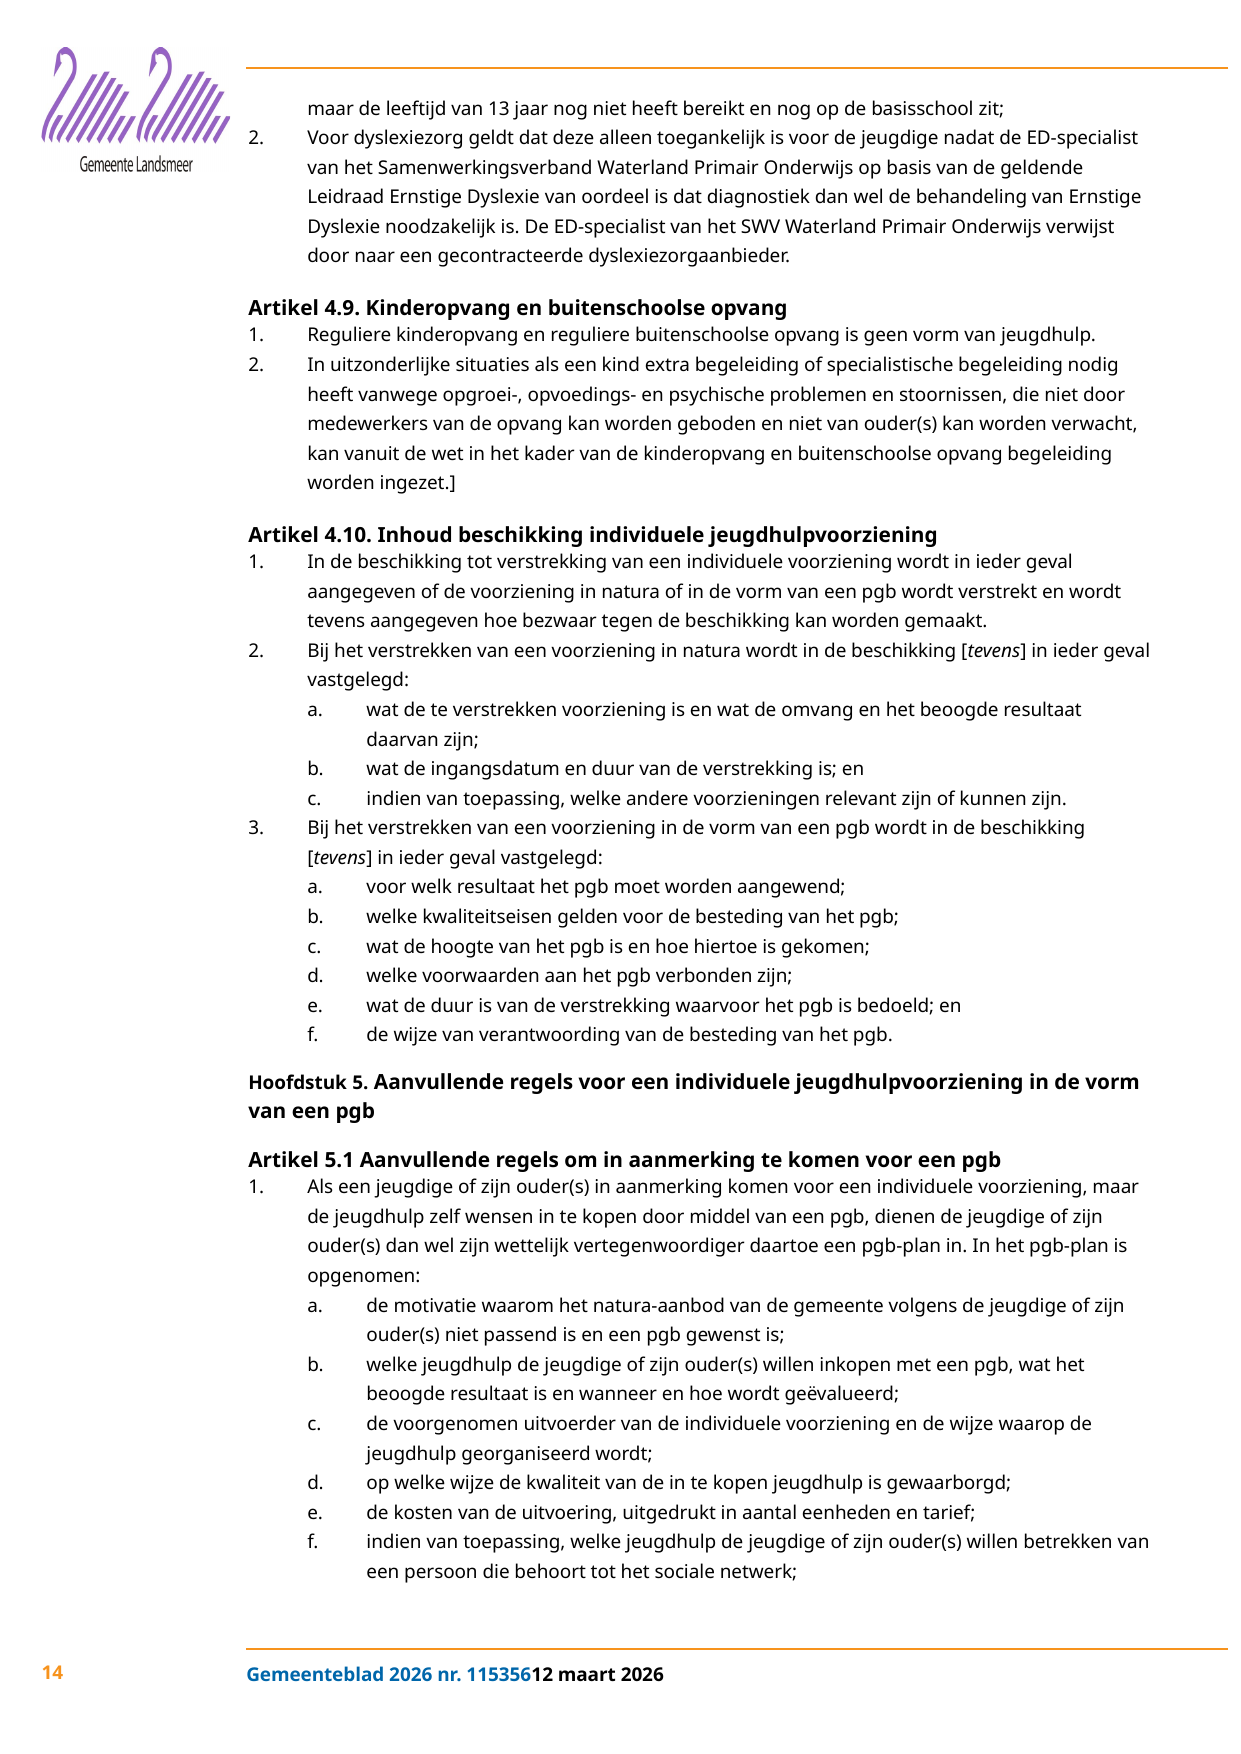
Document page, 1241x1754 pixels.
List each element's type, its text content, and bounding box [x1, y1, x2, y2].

list de voorgenomen uitvoerder van de individuele voorziening en de wijze waarop de jeugdhulp georganiseerd wordt; [307, 1410, 1152, 1465]
list Voor dyslexiezorg geldt dat deze alleen toegankelijk is voor de jeugdige nadat de ED-specialist van het Samenwerkingsverband Waterland Primair Onderwijs op basis van de geldende Leidraad Ernstige Dyslexie van oordeel is dat diagnostiek dan wel de behandeling van Ernstige Dyslexie noodzakelijk is. De ED-specialist van het SWV Waterland Primair Onderwijs verwijst door naar een gecontracteerde dyslexiezorgaanbieder. [248, 124, 1152, 268]
list wat de duur is van de verstrekking waarvoor het pgb is bedoeld; en [307, 992, 1152, 1018]
picture [41, 47, 231, 172]
list Bij het verstrekken van een voorziening in natura wordt in de beschikking [tevens] in ieder geval vastgelegd: [248, 637, 1152, 692]
list maar de leeftijd van 13 jaar nog niet heeft bereikt en nog op de basisschool zit; [248, 95, 1152, 121]
list welke voorwaarden aan het pgb verbonden zijn; [307, 962, 1152, 988]
list voor welk resultaat het pgb moet worden aangewend; [307, 874, 1152, 899]
list de motivatie waarom het natura-aanbod van de gemeente volgens de jeugdige of zijn ouder(s) niet passend is en een pgb gewenst is; [307, 1292, 1152, 1347]
list de wijze van verantwoording van de besteding van het pgb. [307, 1022, 1152, 1047]
list welke jeugdhulp de jeugdige of zijn ouder(s) willen inkopen met een pgb, wat het beoogde resultaat is en wanneer en hoe wordt geëvalueerd; [307, 1351, 1152, 1406]
list In uitzonderlijke situaties als een kind extra begeleiding of specialistische begeleiding nodig heeft vanwege opgroei-, opvoedings- en psychische problemen en stoornissen, die niet door medewerkers van de opvang kan worden geboden en niet van ouder(s) kan worden verwacht, kan vanuit de wet in het kader van de kinderopvang en buitenschoolse opvang begeleiding worden ingezet.] [248, 351, 1152, 495]
text Artikel 5.1 Aanvullende regels om in aanmerking te komen voor een pgb [248, 1145, 1152, 1173]
list wat de te verstrekken voorziening is en wat de omvang en het beoogde resultaat daarvan zijn; [307, 696, 1152, 752]
list de kosten van de uitvoering, uitgedrukt in aantal eenheden en tarief; [307, 1499, 1152, 1524]
text Hoofdstuk 5. Aanvullende regels voor een individuele jeugdhulpvoorziening in de vorm van een pgb [248, 1067, 1152, 1124]
list indien van toepassing, welke jeugdhulp de jeugdige of zijn ouder(s) willen betrekken van een persoon die behoort tot het sociale netwerk; [307, 1528, 1152, 1584]
list wat de hoogte van het pgb is en hoe hiertoe is gekomen; [307, 933, 1152, 959]
list Als een jeugdige of zijn ouder(s) in aanmerking komen voor een individuele voorziening, maar de jeugdhulp zelf wensen in te kopen door middel van een pgb, dienen de jeugdige of zijn ouder(s) dan wel zijn wettelijk vertegenwoordiger daartoe een pgb-plan in. In het pgb-plan is opgenomen: [248, 1173, 1152, 1288]
text Artikel 4.9. Kinderopvang en buitenschoolse opvang [248, 293, 1152, 322]
text Artikel 4.10. Inhoud beschikking individuele jeugdhulpvoorziening [248, 520, 1152, 548]
list welke kwaliteitseisen gelden voor de besteding van het pgb; [307, 903, 1152, 929]
list In de beschikking tot verstrekking van een individuele voorziening wordt in ieder geval aangegeven of de voorziening in natura of in de vorm van een pgb wordt verstrekt en wordt tevens aangegeven hoe bezwaar tegen de beschikking kan worden gemaakt. [248, 548, 1152, 633]
list Reguliere kinderopvang en reguliere buitenschoolse opvang is geen vorm van jeugdhulp. [248, 322, 1152, 347]
list op welke wijze de kwaliteit van de in te kopen jeugdhulp is gewaarborgd; [307, 1469, 1152, 1495]
list wat de ingangsdatum en duur van de verstrekking is; en [307, 755, 1152, 781]
list indien van toepassing, welke andere voorzieningen relevant zijn of kunnen zijn. [307, 785, 1152, 811]
list Bij het verstrekken van een voorziening in de vorm van een pgb wordt in de beschikking [tevens] in ieder geval vastgelegd: [248, 814, 1152, 870]
